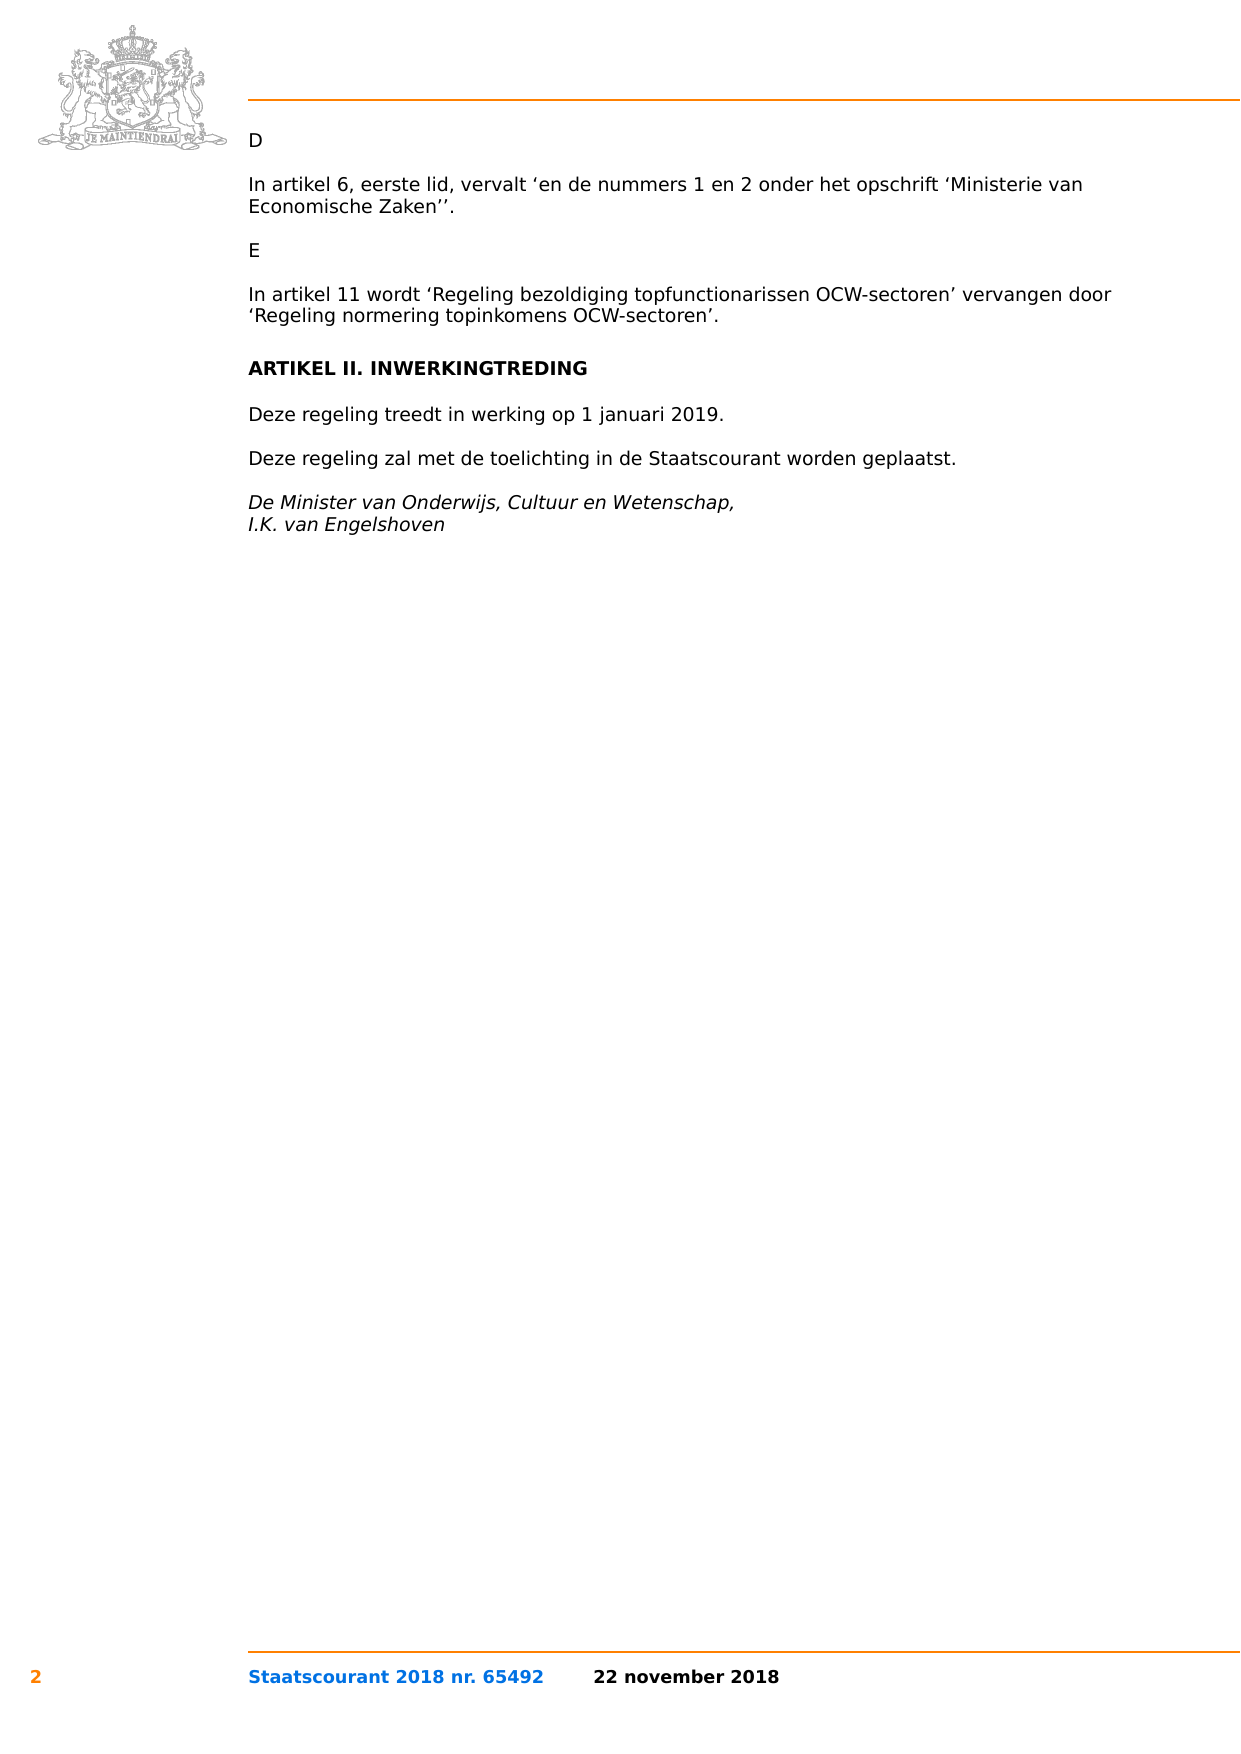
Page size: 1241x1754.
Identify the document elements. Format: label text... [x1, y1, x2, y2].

picture [38, 25, 227, 150]
text In artikel 11 wordt ‘Regeling bezoldiging topfunctionarissen OCW-sectoren’ vervangen door ‘Regeling normering topinkomens OCW-sectoren’. [248, 283, 1163, 327]
text In artikel 6, eerste lid, vervalt ‘en de nummers 1 en 2 onder het opschrift ‘Ministerie van Economische Zaken’’. [248, 174, 1163, 218]
text E [248, 239, 1163, 262]
text Deze regeling treedt in werking op 1 januari 2019. [248, 404, 1163, 426]
text De Minister van Onderwijs, Cultuur en Wetenschap, I.K. van Engelshoven [248, 492, 1163, 536]
text Deze regeling zal met de toelichting in de Staatscourant worden geplaatst. [248, 448, 1163, 470]
subtitle ARTIKEL II. INWERKINGTREDING [248, 357, 1163, 379]
text D [248, 130, 1163, 152]
